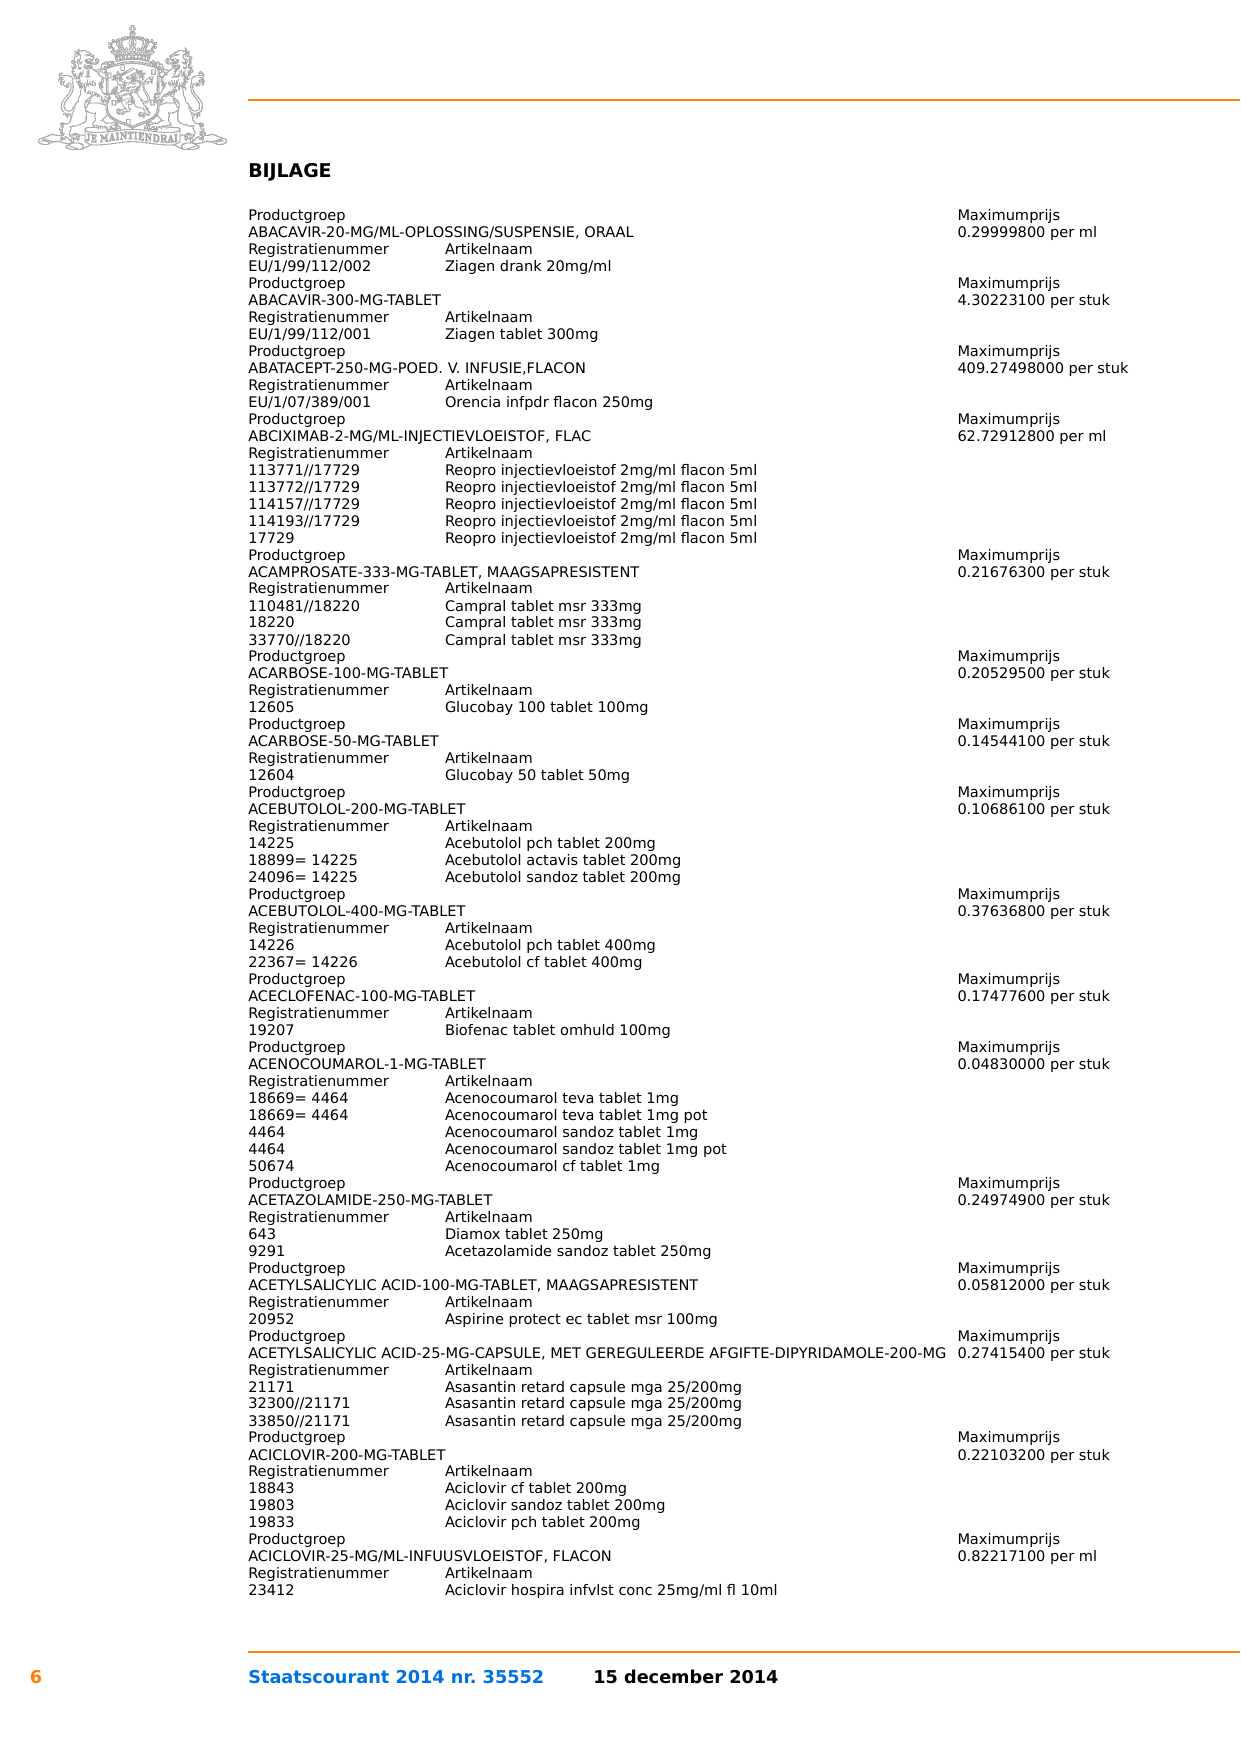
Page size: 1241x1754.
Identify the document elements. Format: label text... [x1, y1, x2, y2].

table_cell 0.37636800 per stuk [951, 903, 1163, 920]
table_cell Maximumprijs [951, 1260, 1163, 1277]
table_cell Campral tablet msr 333mg [439, 614, 951, 631]
table_cell 409.27498000 per stuk [951, 360, 1163, 377]
table_cell Campral tablet msr 333mg [439, 598, 951, 614]
table_cell Productgroep [248, 886, 439, 903]
table_cell 0.21676300 per stuk [951, 564, 1163, 580]
table_cell Artikelnaam [439, 920, 951, 937]
table_cell 23412 [248, 1582, 439, 1599]
table_cell 19803 [248, 1497, 439, 1514]
table_cell ACEBUTOLOL-400-MG-TABLET [248, 903, 951, 920]
table_cell Productgroep [248, 1531, 439, 1548]
table_cell 19207 [248, 1022, 439, 1039]
table_cell Artikelnaam [439, 818, 951, 835]
table_cell [951, 1090, 1163, 1107]
table_cell 14225 [248, 835, 439, 852]
table_cell Acenocoumarol teva tablet 1mg [439, 1090, 951, 1107]
table_cell [951, 682, 1163, 699]
table_cell 114157//17729 [248, 496, 439, 512]
table_cell [439, 275, 951, 292]
table_cell 14226 [248, 937, 439, 954]
table_cell ACICLOVIR-25-MG/ML-INFUUSVLOEISTOF, FLACON [248, 1548, 951, 1565]
table_cell [951, 1107, 1163, 1124]
table_cell [439, 1260, 951, 1277]
table_cell [439, 648, 951, 665]
table_cell Acebutolol pch tablet 400mg [439, 937, 951, 954]
table_cell Registratienummer [248, 377, 439, 394]
table_cell [951, 1480, 1163, 1497]
table_cell 33850//21171 [248, 1413, 439, 1429]
table_cell Productgroep [248, 1328, 439, 1344]
table_cell Aciclovir pch tablet 200mg [439, 1514, 951, 1531]
table_cell [439, 1328, 951, 1344]
table_cell [439, 716, 951, 733]
table_cell [951, 462, 1163, 478]
table_cell Maximumprijs [951, 1175, 1163, 1192]
table_cell Maximumprijs [951, 784, 1163, 801]
table_cell 113772//17729 [248, 479, 439, 496]
table_cell EU/1/99/112/001 [248, 326, 439, 343]
table_cell ACARBOSE-50-MG-TABLET [248, 733, 951, 750]
table_cell 0.05812000 per stuk [951, 1277, 1163, 1293]
table_cell Maximumprijs [951, 1328, 1163, 1344]
table_cell [951, 258, 1163, 275]
table_cell [951, 598, 1163, 614]
table_cell Productgroep [248, 1175, 439, 1192]
table_cell Artikelnaam [439, 750, 951, 767]
table_cell [951, 852, 1163, 869]
table_cell Maximumprijs [951, 1531, 1163, 1548]
table_cell Artikelnaam [439, 377, 951, 394]
table_cell Maximumprijs [951, 411, 1163, 428]
table_cell Artikelnaam [439, 1463, 951, 1480]
table_cell 24096= 14225 [248, 869, 439, 886]
table_cell Aciclovir hospira infvlst conc 25mg/ml fl 10ml [439, 1582, 951, 1599]
table_cell Campral tablet msr 333mg [439, 631, 951, 648]
table_cell 110481//18220 [248, 598, 439, 614]
table_header [439, 207, 951, 224]
table_cell 0.10686100 per stuk [951, 801, 1163, 818]
table_cell 0.27415400 per stuk [951, 1345, 1163, 1361]
table_cell [439, 1039, 951, 1056]
table_cell 0.20529500 per stuk [951, 665, 1163, 682]
table_cell [951, 1022, 1163, 1039]
table_cell Artikelnaam [439, 241, 951, 258]
table_cell [951, 377, 1163, 394]
table_cell [951, 1243, 1163, 1259]
table_cell [951, 767, 1163, 784]
table_cell [439, 1429, 951, 1446]
table_cell [951, 1073, 1163, 1090]
table_cell [951, 1294, 1163, 1311]
table_cell 4464 [248, 1124, 439, 1141]
table_cell Reopro injectievloeistof 2mg/ml flacon 5ml [439, 513, 951, 529]
table_cell [439, 411, 951, 428]
table_cell [951, 394, 1163, 411]
table_cell 0.29999800 per ml [951, 224, 1163, 241]
table_cell Aciclovir sandoz tablet 200mg [439, 1497, 951, 1514]
table_cell 114193//17729 [248, 513, 439, 529]
table_cell EU/1/99/112/002 [248, 258, 439, 275]
table_cell [951, 1582, 1163, 1599]
table_cell Maximumprijs [951, 1429, 1163, 1446]
table_cell ACETAZOLAMIDE-250-MG-TABLET [248, 1192, 951, 1209]
table_cell EU/1/07/389/001 [248, 394, 439, 411]
table_cell 113771//17729 [248, 462, 439, 478]
table_cell 0.22103200 per stuk [951, 1446, 1163, 1463]
table_cell [951, 1209, 1163, 1226]
table_cell Orencia infpdr flacon 250mg [439, 394, 951, 411]
table_cell Productgroep [248, 784, 439, 801]
table_cell Registratienummer [248, 580, 439, 597]
table_cell Acenocoumarol cf tablet 1mg [439, 1158, 951, 1175]
table_cell [951, 1497, 1163, 1514]
table_cell 4464 [248, 1141, 439, 1158]
table_cell Acenocoumarol sandoz tablet 1mg [439, 1124, 951, 1141]
table_cell Acebutolol cf tablet 400mg [439, 954, 951, 971]
table_cell Artikelnaam [439, 1209, 951, 1226]
table_cell ABACAVIR-20-MG/ML-OPLOSSING/SUSPENSIE, ORAAL [248, 224, 951, 241]
table_cell Acebutolol pch tablet 200mg [439, 835, 951, 852]
table_cell 0.17477600 per stuk [951, 988, 1163, 1005]
table_cell 0.04830000 per stuk [951, 1056, 1163, 1073]
table_cell Productgroep [248, 343, 439, 360]
table_cell Productgroep [248, 411, 439, 428]
table_cell [951, 1514, 1163, 1531]
table_cell Acebutolol actavis tablet 200mg [439, 852, 951, 869]
table_cell [951, 479, 1163, 496]
table_cell [951, 496, 1163, 512]
table_cell 0.24974900 per stuk [951, 1192, 1163, 1209]
table_cell [951, 1361, 1163, 1378]
table_cell Maximumprijs [951, 971, 1163, 988]
table_cell Aspirine protect ec tablet msr 100mg [439, 1311, 951, 1327]
table_cell 4.30223100 per stuk [951, 292, 1163, 309]
table_cell [951, 513, 1163, 529]
table_cell Artikelnaam [439, 1294, 951, 1311]
table_header Maximumprijs [951, 207, 1163, 224]
table_cell 18220 [248, 614, 439, 631]
table_cell Productgroep [248, 1039, 439, 1056]
table_cell Artikelnaam [439, 682, 951, 699]
table_cell ABATACEPT-250-MG-POED. V. INFUSIE,FLACON [248, 360, 951, 377]
table_cell [951, 818, 1163, 835]
table_cell Registratienummer [248, 682, 439, 699]
table_cell Productgroep [248, 546, 439, 563]
table_cell Productgroep [248, 971, 439, 988]
table_header Productgroep [248, 207, 439, 224]
table_cell Glucobay 50 tablet 50mg [439, 767, 951, 784]
table_cell [951, 631, 1163, 648]
table_cell 20952 [248, 1311, 439, 1327]
table_cell [951, 954, 1163, 971]
table_cell Registratienummer [248, 309, 439, 326]
table_cell Productgroep [248, 648, 439, 665]
table_cell Registratienummer [248, 1209, 439, 1226]
table_cell Acebutolol sandoz tablet 200mg [439, 869, 951, 886]
table_cell [951, 580, 1163, 597]
table_cell [439, 1175, 951, 1192]
table_cell [951, 530, 1163, 546]
table_cell Productgroep [248, 716, 439, 733]
table_cell [951, 920, 1163, 937]
table_cell Glucobay 100 tablet 100mg [439, 699, 951, 716]
table_cell [951, 1395, 1163, 1412]
table_cell ACETYLSALICYLIC ACID-25-MG-CAPSULE, MET GEREGULEERDE AFGIFTE-DIPYRIDAMOLE-200-MG [248, 1345, 951, 1361]
table_cell [951, 1463, 1163, 1480]
table_cell [951, 937, 1163, 954]
table_cell Artikelnaam [439, 309, 951, 326]
table_cell 33770//18220 [248, 631, 439, 648]
table_cell 0.14544100 per stuk [951, 733, 1163, 750]
table_cell Registratienummer [248, 1294, 439, 1311]
table_cell Ziagen drank 20mg/ml [439, 258, 951, 275]
table_cell Registratienummer [248, 750, 439, 767]
table_cell ACENOCOUMAROL-1-MG-TABLET [248, 1056, 951, 1073]
table_cell Asasantin retard capsule mga 25/200mg [439, 1413, 951, 1429]
table_cell Diamox tablet 250mg [439, 1226, 951, 1243]
table_cell Acetazolamide sandoz tablet 250mg [439, 1243, 951, 1259]
table_cell [951, 869, 1163, 886]
table_cell Registratienummer [248, 1073, 439, 1090]
table_cell 18843 [248, 1480, 439, 1497]
table_cell Registratienummer [248, 1565, 439, 1582]
table_cell Artikelnaam [439, 1073, 951, 1090]
table_cell Aciclovir cf tablet 200mg [439, 1480, 951, 1497]
table_cell 62.72912800 per ml [951, 428, 1163, 444]
table_cell Artikelnaam [439, 580, 951, 597]
table_cell [951, 1565, 1163, 1582]
table_cell ACEBUTOLOL-200-MG-TABLET [248, 801, 951, 818]
table_cell Asasantin retard capsule mga 25/200mg [439, 1395, 951, 1412]
table_cell [951, 1158, 1163, 1175]
table_cell 21171 [248, 1379, 439, 1395]
table_cell [951, 1124, 1163, 1141]
table_cell ACARBOSE-100-MG-TABLET [248, 665, 951, 682]
table_cell [439, 784, 951, 801]
table_cell 12604 [248, 767, 439, 784]
table_cell [951, 241, 1163, 258]
table_cell 22367= 14226 [248, 954, 439, 971]
table_cell Ziagen tablet 300mg [439, 326, 951, 343]
table_cell Productgroep [248, 275, 439, 292]
table_cell ABACAVIR-300-MG-TABLET [248, 292, 951, 309]
table_cell 32300//21171 [248, 1395, 439, 1412]
table_cell [951, 1413, 1163, 1429]
table_cell Artikelnaam [439, 445, 951, 462]
table_cell [439, 886, 951, 903]
table_cell [951, 699, 1163, 716]
table_cell 0.82217100 per ml [951, 1548, 1163, 1565]
table_cell Registratienummer [248, 241, 439, 258]
table_cell ACECLOFENAC-100-MG-TABLET [248, 988, 951, 1005]
table_cell 18669= 4464 [248, 1107, 439, 1124]
table_cell [951, 1311, 1163, 1327]
table_cell Reopro injectievloeistof 2mg/ml flacon 5ml [439, 496, 951, 512]
table_cell Registratienummer [248, 1463, 439, 1480]
table_cell Maximumprijs [951, 1039, 1163, 1056]
table_cell 19833 [248, 1514, 439, 1531]
table_cell Artikelnaam [439, 1361, 951, 1378]
table_cell [951, 614, 1163, 631]
table_cell Reopro injectievloeistof 2mg/ml flacon 5ml [439, 479, 951, 496]
table_cell ABCIXIMAB-2-MG/ML-INJECTIEVLOEISTOF, FLAC [248, 428, 951, 444]
table_cell ACICLOVIR-200-MG-TABLET [248, 1446, 951, 1463]
table_cell [951, 835, 1163, 852]
picture [38, 25, 227, 150]
table_cell [951, 309, 1163, 326]
table_cell Registratienummer [248, 1361, 439, 1378]
table_cell Biofenac tablet omhuld 100mg [439, 1022, 951, 1039]
table_cell 50674 [248, 1158, 439, 1175]
table_cell Registratienummer [248, 1005, 439, 1022]
table_cell [439, 343, 951, 360]
table_cell Artikelnaam [439, 1565, 951, 1582]
table_cell 12605 [248, 699, 439, 716]
table_cell [951, 1379, 1163, 1395]
table_cell 18669= 4464 [248, 1090, 439, 1107]
table_cell Productgroep [248, 1429, 439, 1446]
table_cell Acenocoumarol teva tablet 1mg pot [439, 1107, 951, 1124]
table_cell 643 [248, 1226, 439, 1243]
table_cell Maximumprijs [951, 648, 1163, 665]
table_cell [951, 445, 1163, 462]
table_cell 18899= 14225 [248, 852, 439, 869]
table_cell Maximumprijs [951, 546, 1163, 563]
table_cell [439, 1531, 951, 1548]
table_cell [951, 750, 1163, 767]
table_cell Productgroep [248, 1260, 439, 1277]
table_cell [951, 1226, 1163, 1243]
table_cell Registratienummer [248, 818, 439, 835]
table_cell Maximumprijs [951, 343, 1163, 360]
table_cell ACETYLSALICYLIC ACID-100-MG-TABLET, MAAGSAPRESISTENT [248, 1277, 951, 1293]
table_cell 9291 [248, 1243, 439, 1259]
table_cell [951, 1141, 1163, 1158]
table_cell [951, 1005, 1163, 1022]
table_cell 17729 [248, 530, 439, 546]
table_cell Registratienummer [248, 920, 439, 937]
table_cell Maximumprijs [951, 886, 1163, 903]
table_cell ACAMPROSATE-333-MG-TABLET, MAAGSAPRESISTENT [248, 564, 951, 580]
table_cell [951, 326, 1163, 343]
table_cell Reopro injectievloeistof 2mg/ml flacon 5ml [439, 462, 951, 478]
table_cell Artikelnaam [439, 1005, 951, 1022]
subtitle BIJLAGE [248, 160, 1163, 182]
table_cell Registratienummer [248, 445, 439, 462]
table_cell Maximumprijs [951, 275, 1163, 292]
table_cell [439, 546, 951, 563]
table_cell [439, 971, 951, 988]
table_cell Asasantin retard capsule mga 25/200mg [439, 1379, 951, 1395]
table_cell Acenocoumarol sandoz tablet 1mg pot [439, 1141, 951, 1158]
table_cell Maximumprijs [951, 716, 1163, 733]
table_cell Reopro injectievloeistof 2mg/ml flacon 5ml [439, 530, 951, 546]
